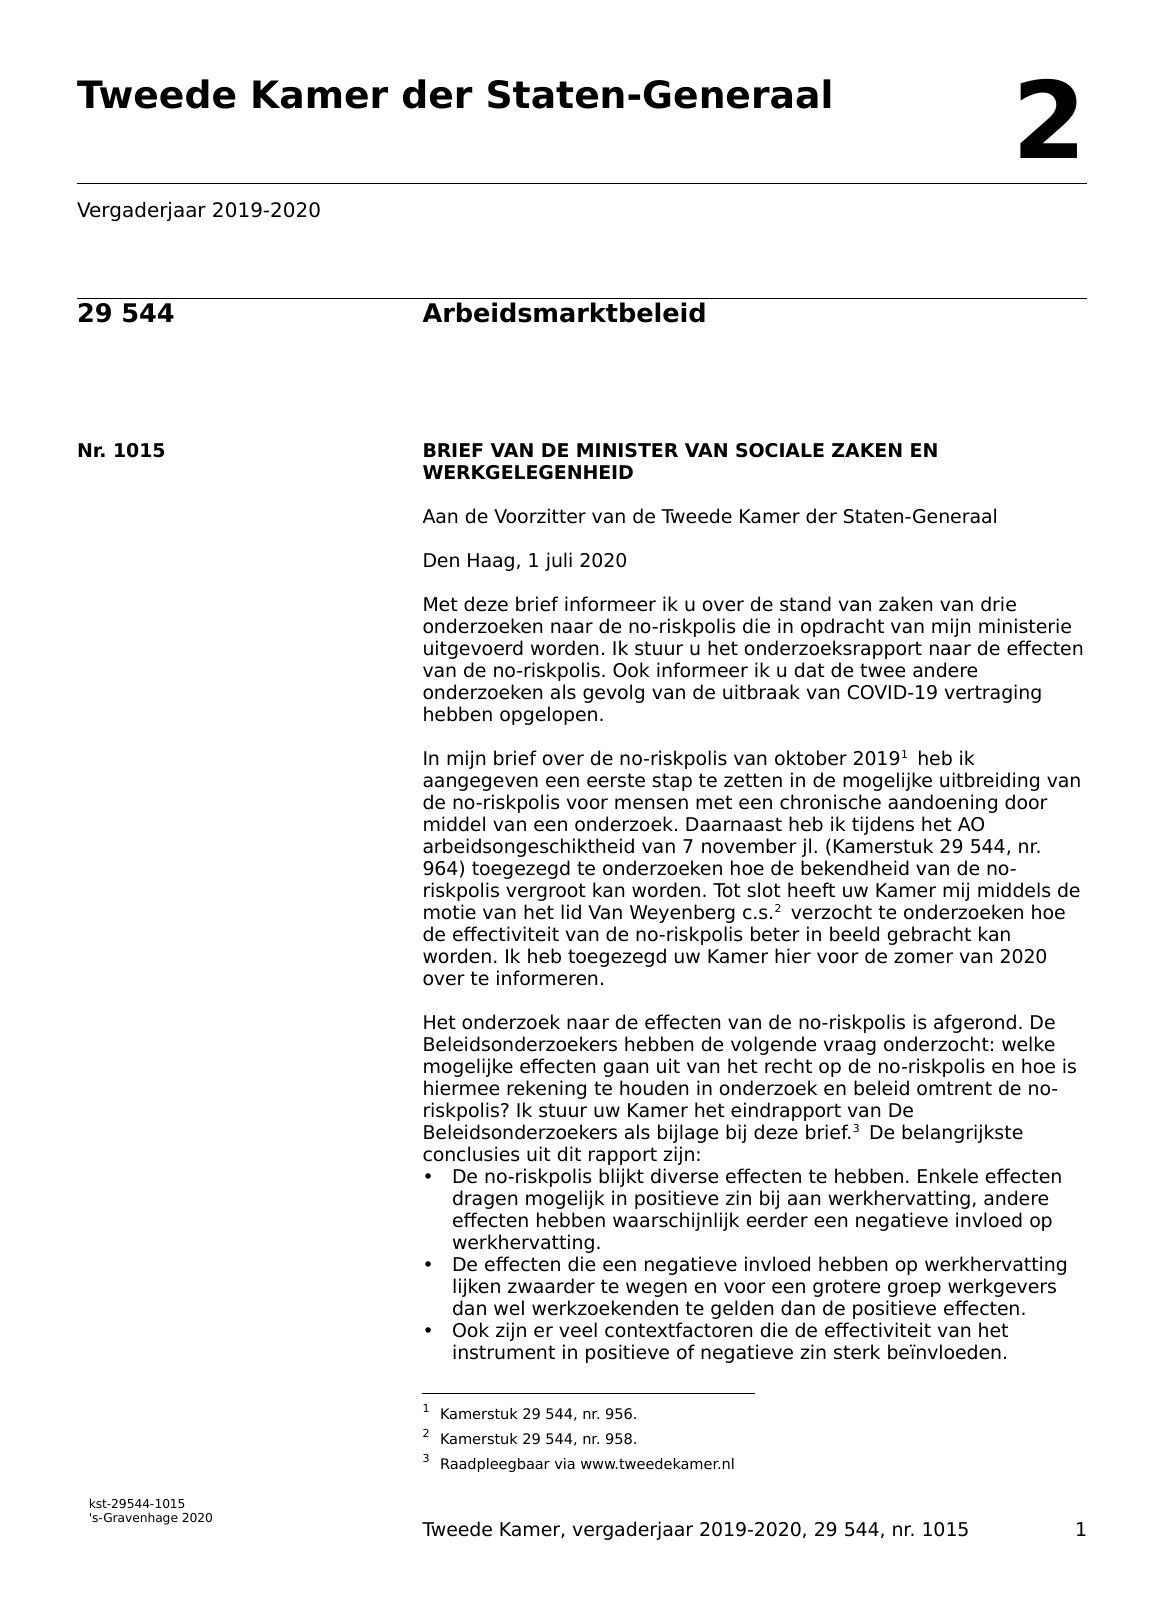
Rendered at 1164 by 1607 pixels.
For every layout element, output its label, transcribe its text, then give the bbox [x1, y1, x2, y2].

text Met deze brief informeer ik u over de stand van zaken van drie onderzoeken naar de no-riskpolis die in opdracht van mijn ministerie uitgevoerd worden. Ik stuur u het onderzoeksrapport naar de effecten van de no-riskpolis. Ook informeer ik u dat de twee andere onderzoeken als gevolg van de uitbraak van COVID-19 vertraging hebben opgelopen. [422, 594, 1087, 726]
text Raadpleegbaar via www.tweedekamer.nl [422, 1452, 1087, 1474]
text Het onderzoek naar de effecten van de no-riskpolis is afgerond. De Beleidsonderzoekers hebben de volgende vraag onderzocht: welke mogelijke effecten gaan uit van het recht op de no-riskpolis en hoe is hiermee rekening te houden in onderzoek en beleid omtrent de no-riskpolis? Ik stuur uw Kamer het eindrapport van De Beleidsonderzoekers als bijlage bij deze brief. De belangrijkste conclusies uit dit rapport zijn: [422, 1012, 1087, 1166]
text kst-29544-1015 [88, 1497, 323, 1511]
text In mijn brief over de no-riskpolis van oktober 2019 heb ik aangegeven een eerste stap te zetten in de mogelijke uitbreiding van de no-riskpolis voor mensen met een chronische aandoening door middel van een onderzoek. Daarnaast heb ik tijdens het AO arbeidsongeschiktheid van 7 november jl. (Kamerstuk 29 544, nr. 964) toegezegd te onderzoeken hoe de bekendheid van de no-riskpolis vergroot kan worden. Tot slot heeft uw Kamer mij middels de motie van het lid Van Weyenberg c.s. verzocht te onderzoeken hoe de effectiviteit van de no-riskpolis beter in beeld gebracht kan worden. Ik heb toegezegd uw Kamer hier voor de zomer van 2020 over te informeren. [422, 748, 1087, 990]
text Den Haag, 1 juli 2020 [422, 550, 1087, 572]
text 's-Gravenhage 2020 [88, 1511, 323, 1525]
text Kamerstuk 29 544, nr. 956. [422, 1402, 1087, 1424]
text Kamerstuk 29 544, nr. 958. [422, 1427, 1087, 1449]
subtitle Nr. 1015 BRIEF VAN DE MINISTER VAN SOCIALE ZAKEN EN WERKGELEGENHEID [77, 440, 1087, 484]
text Aan de Voorzitter van de Tweede Kamer der Staten-Generaal [422, 506, 1087, 528]
table_cell Vergaderjaar 2019-2020 [77, 184, 1087, 298]
subtitle 29 544 Arbeidsmarktbeleid [77, 299, 1087, 329]
table_header Tweede Kamer der Staten-Generaal [77, 59, 886, 183]
text • Ook zijn er veel contextfactoren die de effectiviteit van het instrument in positieve of negatieve zin sterk beïnvloeden. [422, 1320, 1087, 1364]
text • De no-riskpolis blijkt diverse effecten te hebben. Enkele effecten dragen mogelijk in positieve zin bij aan werkhervatting, andere effecten hebben waarschijnlijk eerder een negatieve invloed op werkhervatting. [422, 1166, 1087, 1254]
text • De effecten die een negatieve invloed hebben op werkhervatting lijken zwaarder te wegen en voor een grotere groep werkgevers dan wel werkzoekenden te gelden dan de positieve effecten. [422, 1254, 1087, 1320]
table_header 2 [886, 59, 1087, 183]
